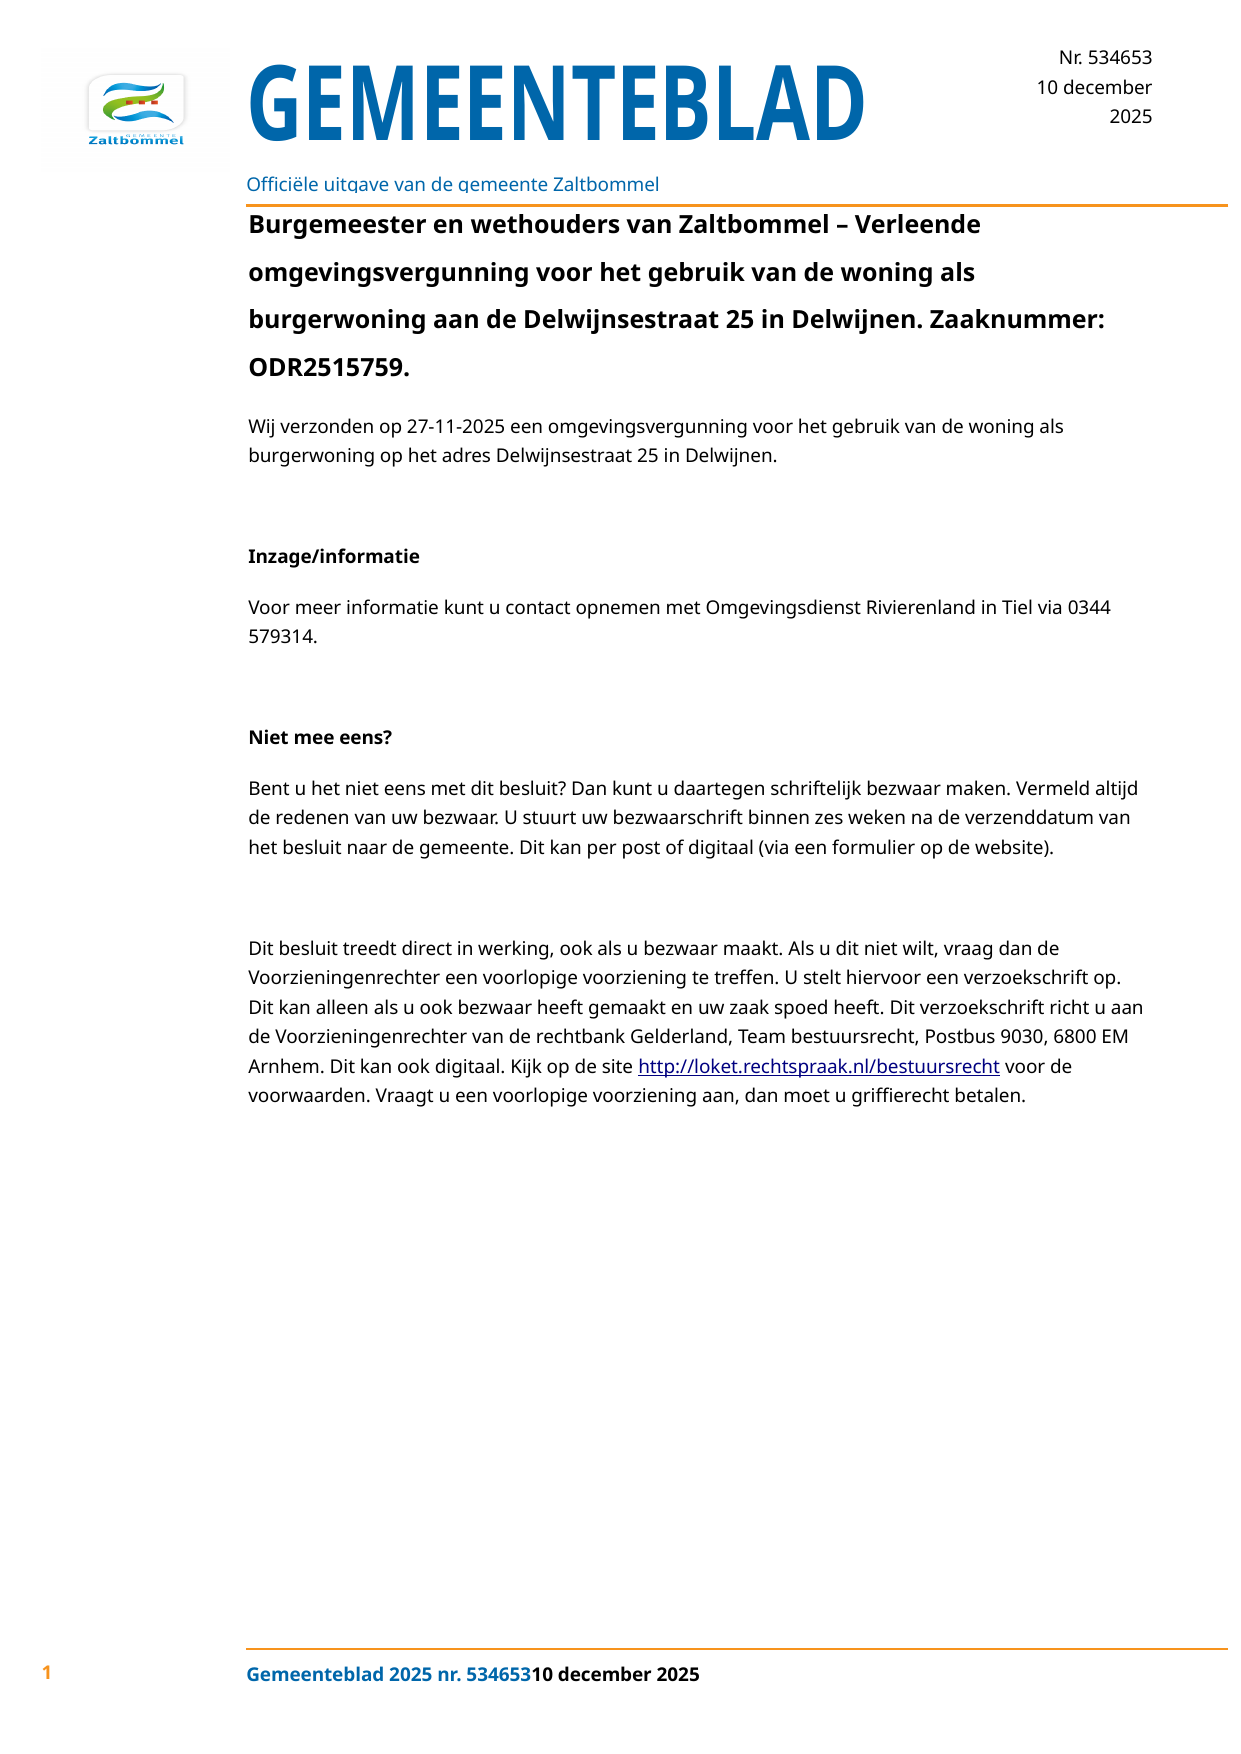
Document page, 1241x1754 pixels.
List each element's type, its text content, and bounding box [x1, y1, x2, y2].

picture [41, 47, 231, 172]
text Voor meer informatie kunt u contact opnemen met Omgevingsdienst Rivierenland in Tiel via 0344 579314. [248, 594, 1152, 649]
text Inzage/informatie [248, 543, 1152, 569]
text Dit besluit treedt direct in werking, ook als u bezwaar maakt. Als u dit niet wilt, vraag dan de Voorzieningenrechter een voorlopige voorziening te treffen. U stelt hiervoor een verzoekschrift op. Dit kan alleen als u ook bezwaar heeft gemaakt en uw zaak spoed heeft. Dit verzoekschrift richt u aan de Voorzieningenrechter van de rechtbank Gelderland, Team bestuursrecht, Postbus 9030, 6800 EM Arnhem. Dit kan ook digitaal. Kijk op de site http://loket.rechtspraak.nl/bestuursrecht voor de voorwaarden. Vraagt u een voorlopige voorziening aan, dan moet u griffierecht betalen. [248, 935, 1152, 1108]
text Wij verzonden op 27-11-2025 een omgevingsvergunning voor het gebruik van de woning als burgerwoning op het adres Delwijnsestraat 25 in Delwijnen. [248, 413, 1152, 468]
text Bent u het niet eens met dit besluit? Dan kunt u daartegen schriftelijk bezwaar maken. Vermeld altijd de redenen van uw bezwaar. U stuurt uw bezwaarschrift binnen zes weken na de verzenddatum van het besluit naar de gemeente. Dit kan per post of digitaal (via een formulier op de website). [248, 775, 1152, 860]
text Burgemeester en wethouders van Zaltbommel – Verleende omgevingsvergunning voor het gebruik van de woning als burgerwoning aan de Delwijnsestraat 25 in Delwijnen. Zaaknummer: ODR2515759. [248, 207, 1152, 384]
text Niet mee eens? [248, 724, 1152, 750]
